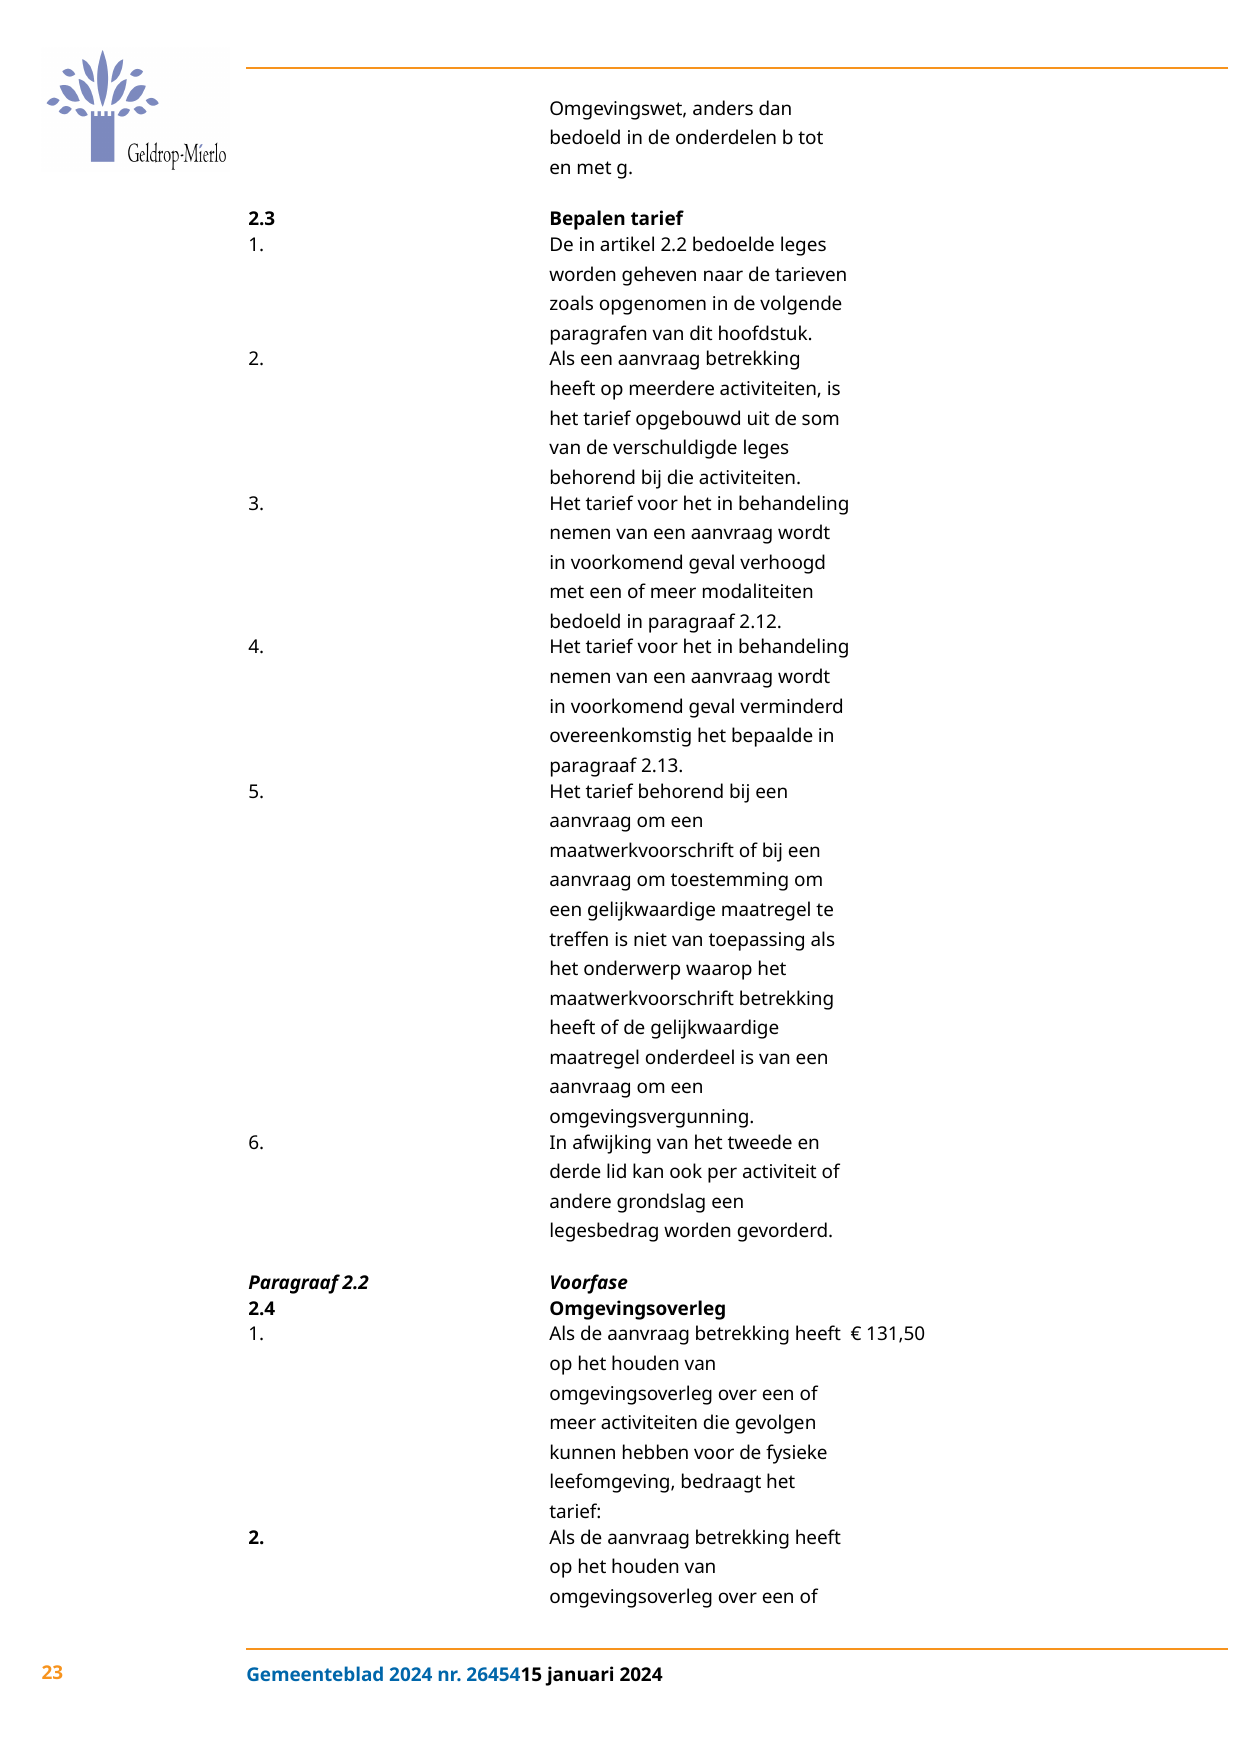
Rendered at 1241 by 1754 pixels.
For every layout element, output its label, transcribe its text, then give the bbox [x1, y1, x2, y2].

table_cell Als de aanvraag betrekking heeft op het houden van omgevingsoverleg over een of [549, 1524, 850, 1609]
table_cell 5. [248, 778, 549, 1129]
table_cell [549, 180, 850, 205]
table_cell 2.3 [248, 205, 549, 231]
table_cell [850, 95, 1152, 180]
table_cell [850, 1244, 1152, 1269]
table_cell [850, 490, 1152, 634]
table_cell [850, 1295, 1152, 1321]
table_cell Omgevingsoverleg [549, 1295, 850, 1321]
table_cell € 131,50 [850, 1321, 1152, 1524]
picture [41, 47, 231, 172]
table_cell Het tarief behorend bij een aanvraag om een maatwerkvoorschrift of bij een aanvraag om toestemming om een gelijkwaardige maatregel te treffen is niet van toepassing als het onderwerp waarop het maatwerkvoorschrift betrekking heeft of de gelijkwaardige maatregel onderdeel is van een aanvraag om een omgevingsvergunning. [549, 778, 850, 1129]
table_cell 2. [248, 1524, 549, 1609]
table_cell Als de aanvraag betrekking heeft op het houden van omgevingsoverleg over een of meer activiteiten die gevolgen kunnen hebben voor de fysieke leefomgeving, bedraagt het tarief: [549, 1321, 850, 1524]
table_cell 1. [248, 1321, 549, 1524]
table_cell [850, 1269, 1152, 1295]
table_cell [248, 95, 549, 180]
table_cell Voorfase [549, 1269, 850, 1295]
table_cell Het tarief voor het in behandeling nemen van een aanvraag wordt in voorkomend geval verhoogd met een of meer modaliteiten bedoeld in paragraaf 2.12. [549, 490, 850, 634]
table_cell [248, 180, 549, 205]
table_cell Paragraaf 2.2 [248, 1269, 549, 1295]
table_cell 2.4 [248, 1295, 549, 1321]
table_cell 4. [248, 634, 549, 778]
table_cell 2. [248, 346, 549, 490]
table_cell 6. [248, 1129, 549, 1243]
table_cell [248, 1244, 549, 1269]
table_cell Omgevingswet, anders dan bedoeld in de onderdelen b tot en met g. [549, 95, 850, 180]
table_cell [850, 231, 1152, 346]
table_cell 3. [248, 490, 549, 634]
table_cell Bepalen tarief [549, 205, 850, 231]
table_cell [850, 346, 1152, 490]
table_cell De in artikel 2.2 bedoelde leges worden geheven naar de tarieven zoals opgenomen in de volgende paragrafen van dit hoofdstuk. [549, 231, 850, 346]
table_cell In afwijking van het tweede en derde lid kan ook per activiteit of andere grondslag een legesbedrag worden gevorderd. [549, 1129, 850, 1243]
table_cell [850, 205, 1152, 231]
table_cell [850, 634, 1152, 778]
table_cell 1. [248, 231, 549, 346]
table_cell [549, 1244, 850, 1269]
table_cell Als een aanvraag betrekking heeft op meerdere activiteiten, is het tarief opgebouwd uit de som van de verschuldigde leges behorend bij die activiteiten. [549, 346, 850, 490]
table_cell [850, 778, 1152, 1129]
table_cell [850, 1524, 1152, 1609]
table_cell [850, 180, 1152, 205]
table_cell Het tarief voor het in behandeling nemen van een aanvraag wordt in voorkomend geval verminderd overeenkomstig het bepaalde in paragraaf 2.13. [549, 634, 850, 778]
table_cell [850, 1129, 1152, 1243]
